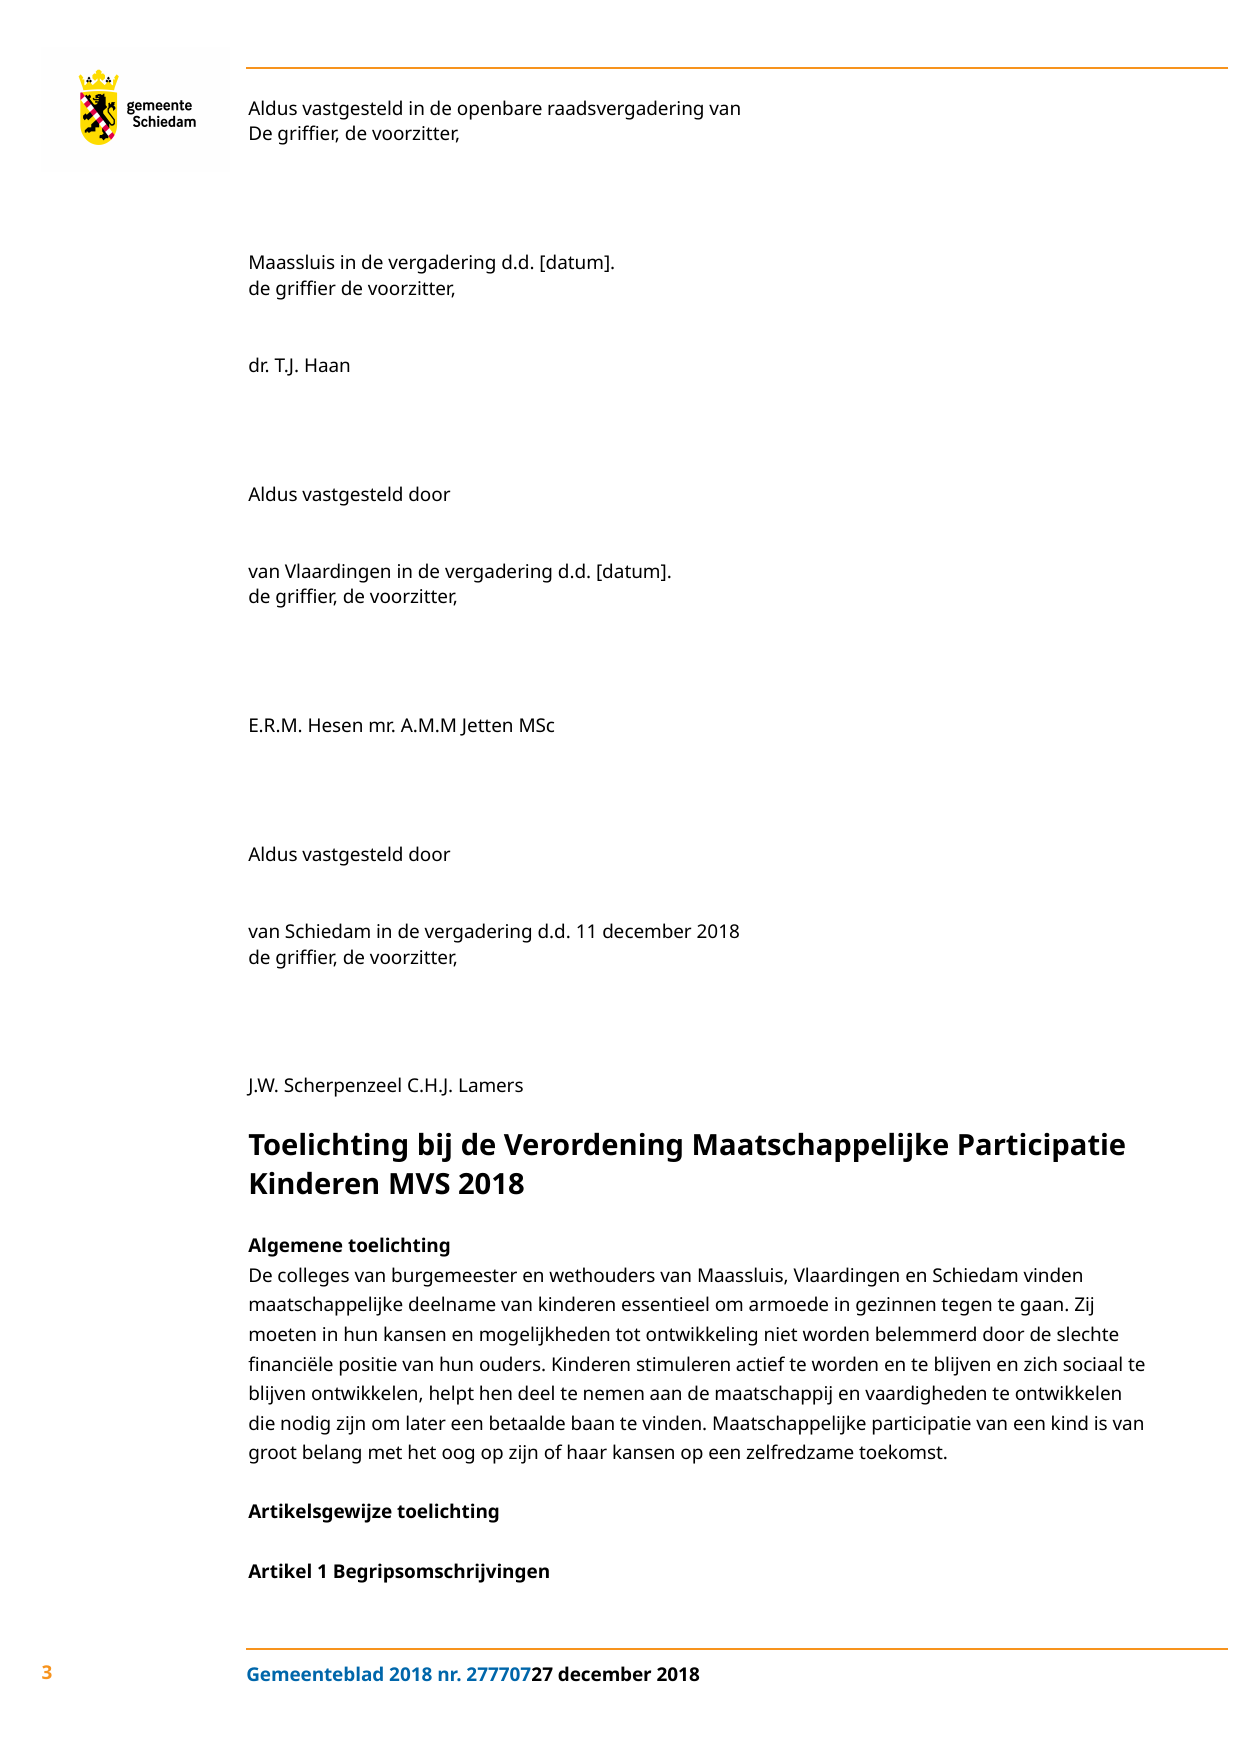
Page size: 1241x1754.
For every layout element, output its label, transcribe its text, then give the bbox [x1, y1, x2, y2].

text De colleges van burgemeester en wethouders van Maassluis, Vlaardingen en Schiedam vinden maatschappelijke deelname van kinderen essentieel om armoede in gezinnen tegen te gaan. Zij moeten in hun kansen en mogelijkheden tot ontwikkeling niet worden belemmerd door de slechte financiële positie van hun ouders. Kinderen stimuleren actief te worden en te blijven en zich sociaal te blijven ontwikkelen, helpt hen deel te nemen aan de maatschappij en vaardigheden te ontwikkelen die nodig zijn om later een betaalde baan te vinden. Maatschappelijke participatie van een kind is van groot belang met het oog op zijn of haar kansen op een zelfredzame toekomst. [248, 1262, 1152, 1465]
picture [41, 47, 231, 172]
text Aldus vastgesteld door [248, 481, 1152, 506]
text Algemene toelichting [248, 1232, 1152, 1258]
text van Vlaardingen in de vergadering d.d. [datum]. [248, 558, 1152, 584]
text Artikelsgewijze toelichting [248, 1499, 1152, 1524]
text Maassluis in de vergadering d.d. [datum]. [248, 249, 1152, 275]
text de griffier, de voorzitter, [248, 944, 1152, 969]
text De griffier, de voorzitter, [248, 121, 1152, 146]
text E.R.M. Hesen mr. A.M.M Jetten MSc [248, 712, 1152, 738]
text dr. T.J. Haan [248, 352, 1152, 378]
text de griffier de voorzitter, [248, 275, 1152, 301]
text Aldus vastgesteld door [248, 841, 1152, 867]
text Artikel 1 Begripsomschrijvingen [248, 1558, 1152, 1584]
text van Schiedam in de vergadering d.d. 11 december 2018 [248, 918, 1152, 944]
text de griffier, de voorzitter, [248, 584, 1152, 609]
text J.W. Scherpenzeel C.H.J. Lamers [248, 1072, 1152, 1098]
text Aldus vastgesteld in de openbare raadsvergadering van [248, 95, 1152, 121]
text Toelichting bij de Verordening Maatschappelijke Participatie Kinderen MVS 2018 [248, 1124, 1152, 1203]
